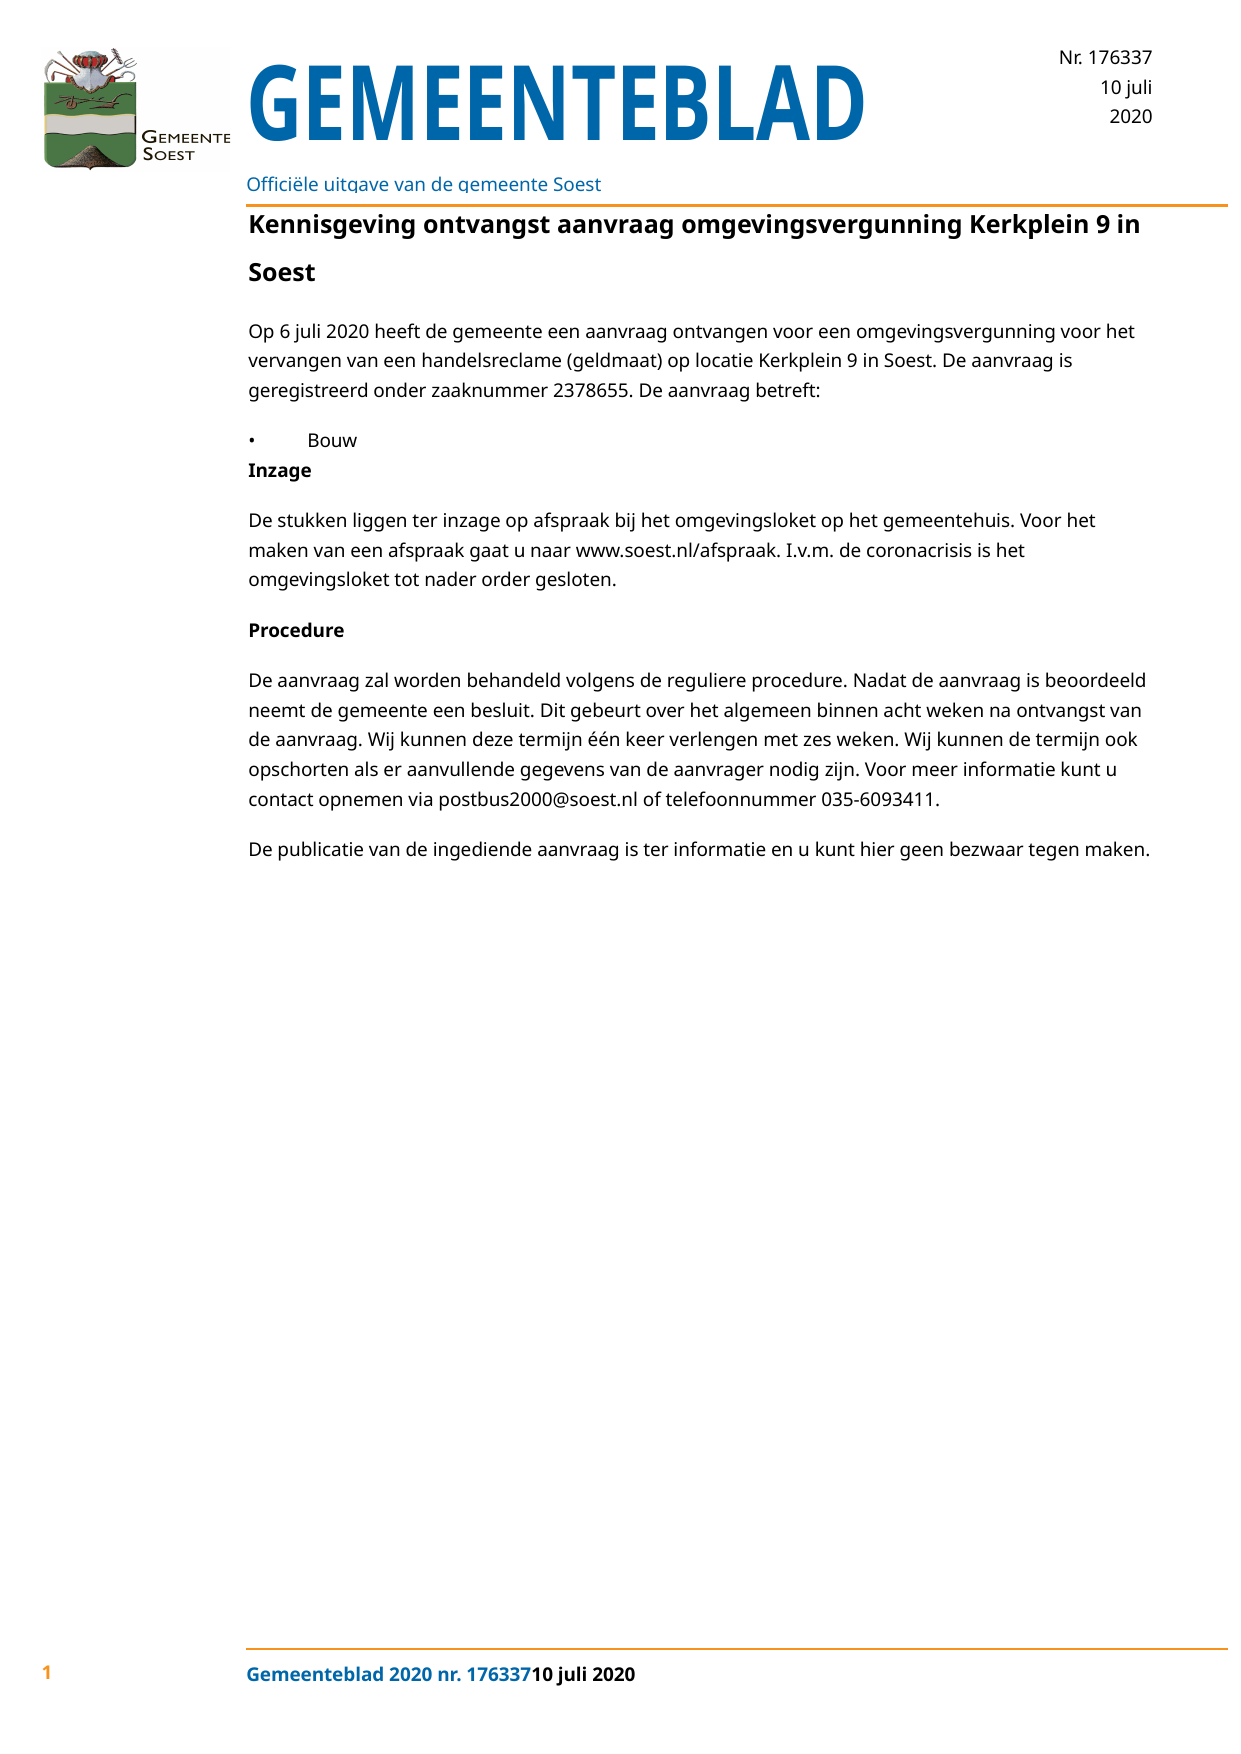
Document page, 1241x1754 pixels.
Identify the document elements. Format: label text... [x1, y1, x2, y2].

text Kennisgeving ontvangst aanvraag omgevingsvergunning Kerkplein 9 in Soest [248, 207, 1152, 288]
text De aanvraag zal worden behandeld volgens de reguliere procedure. Nadat de aanvraag is beoordeeld neemt de gemeente een besluit. Dit gebeurt over het algemeen binnen acht weken na ontvangst van de aanvraag. Wij kunnen deze termijn één keer verlengen met zes weken. Wij kunnen de termijn ook opschorten als er aanvullende gegevens van de aanvrager nodig zijn. Voor meer informatie kunt u contact opnemen via postbus2000@soest.nl of telefoonnummer 035-6093411. [248, 667, 1152, 812]
list Bouw [248, 427, 1152, 453]
text De stukken liggen ter inzage op afspraak bij het omgevingsloket op het gemeentehuis. Voor het maken van een afspraak gaat u naar www.soest.nl/afspraak. I.v.m. de coronacrisis is het omgevingsloket tot nader order gesloten. [248, 507, 1152, 592]
picture [41, 47, 231, 172]
text Inzage [248, 457, 1152, 483]
text Procedure [248, 617, 1152, 643]
text Op 6 juli 2020 heeft de gemeente een aanvraag ontvangen voor een omgevingsvergunning voor het vervangen van een handelsreclame (geldmaat) op locatie Kerkplein 9 in Soest. De aanvraag is geregistreerd onder zaaknummer 2378655. De aanvraag betreft: [248, 318, 1152, 403]
text De publicatie van de ingediende aanvraag is ter informatie en u kunt hier geen bezwaar tegen maken. [248, 836, 1152, 862]
